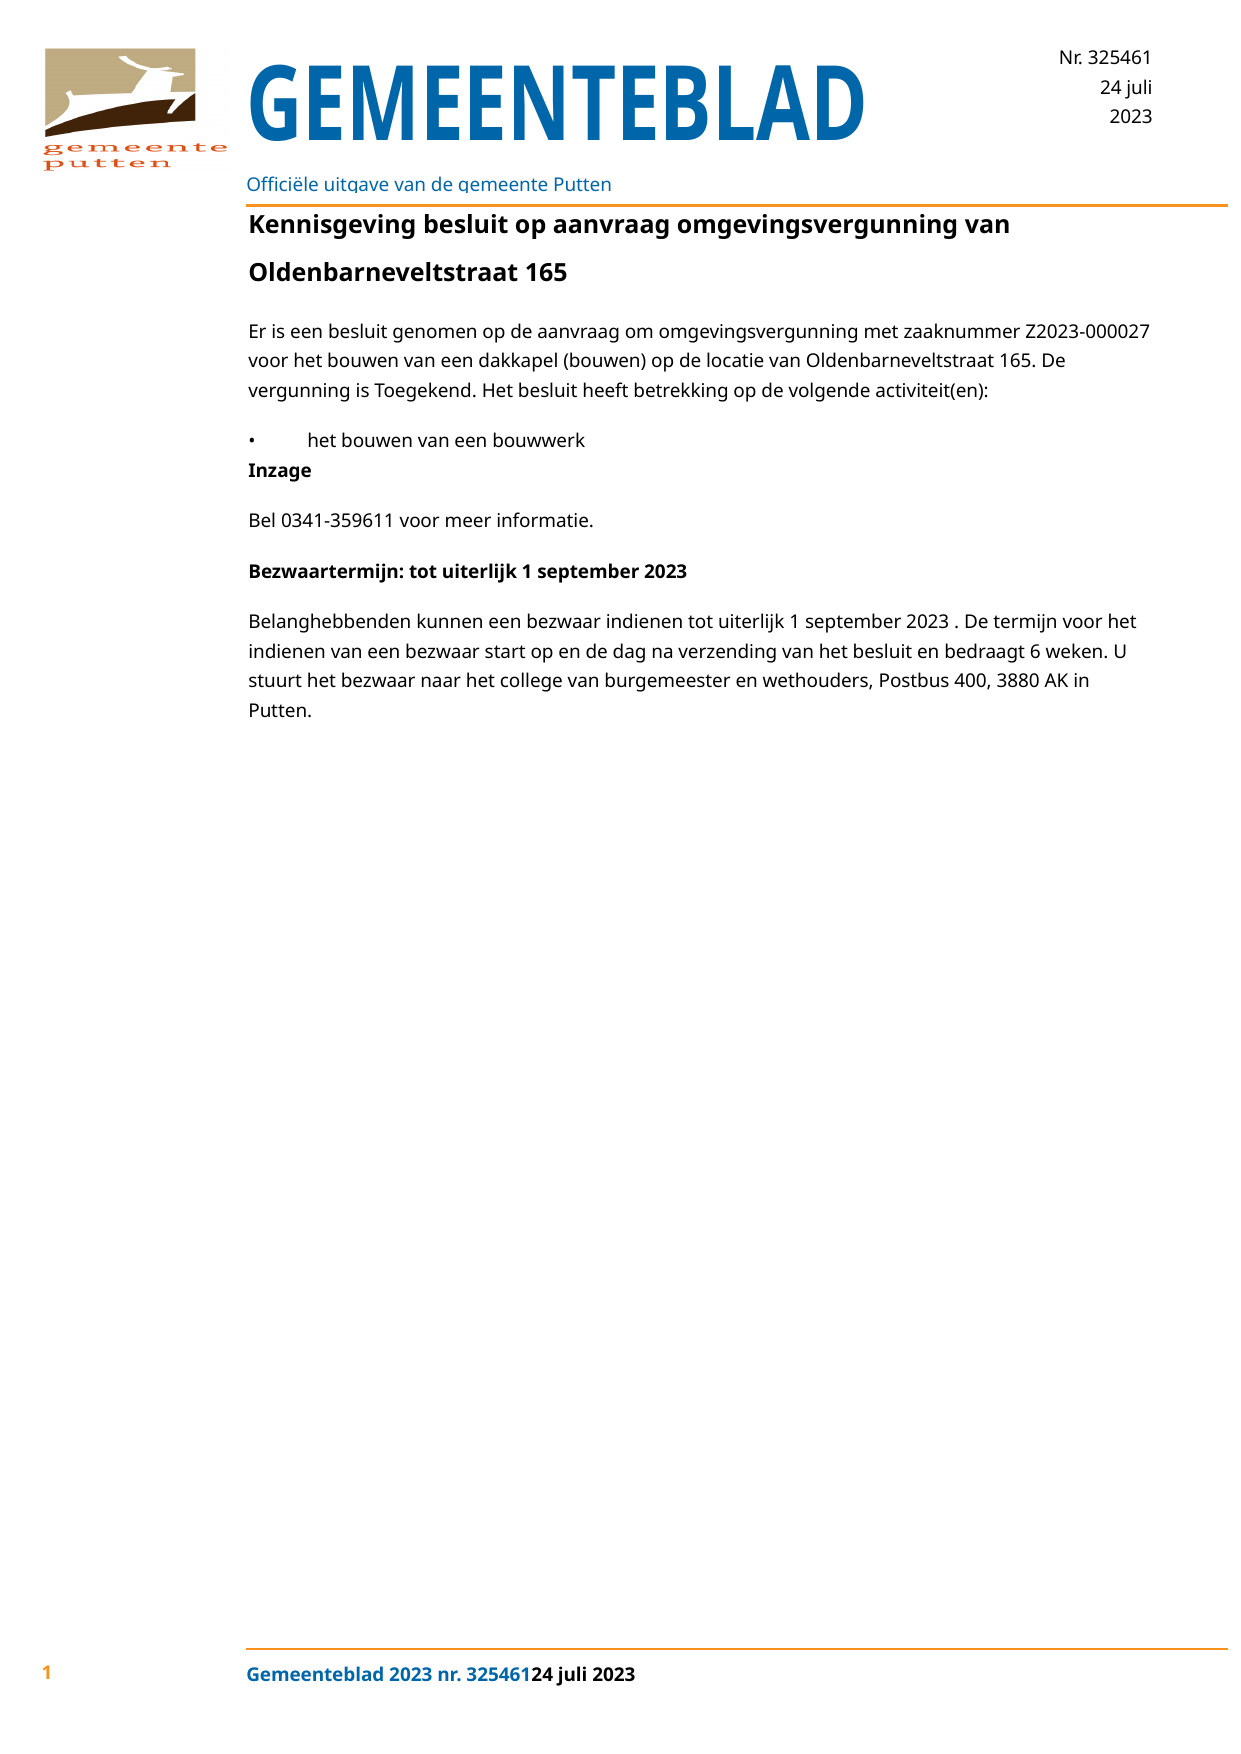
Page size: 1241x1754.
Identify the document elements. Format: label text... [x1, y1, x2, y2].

text Bezwaartermijn: tot uiterlijk 1 september 2023 [248, 558, 1152, 584]
text Er is een besluit genomen op de aanvraag om omgevingsvergunning met zaaknummer Z2023-000027 voor het bouwen van een dakkapel (bouwen) op de locatie van Oldenbarneveltstraat 165. De vergunning is Toegekend. Het besluit heeft betrekking op de volgende activiteit(en): [248, 318, 1152, 403]
text Kennisgeving besluit op aanvraag omgevingsvergunning van Oldenbarneveltstraat 165 [248, 207, 1152, 288]
text Belanghebbenden kunnen een bezwaar indienen tot uiterlijk 1 september 2023 . De termijn voor het indienen van een bezwaar start op en de dag na verzending van het besluit en bedraagt 6 weken. U stuurt het bezwaar naar het college van burgemeester en wethouders, Postbus 400, 3880 AK in Putten. [248, 608, 1152, 723]
picture [41, 47, 231, 172]
text Bel 0341-359611 voor meer informatie. [248, 507, 1152, 533]
list het bouwen van een bouwwerk [248, 427, 1152, 453]
text Inzage [248, 457, 1152, 483]
